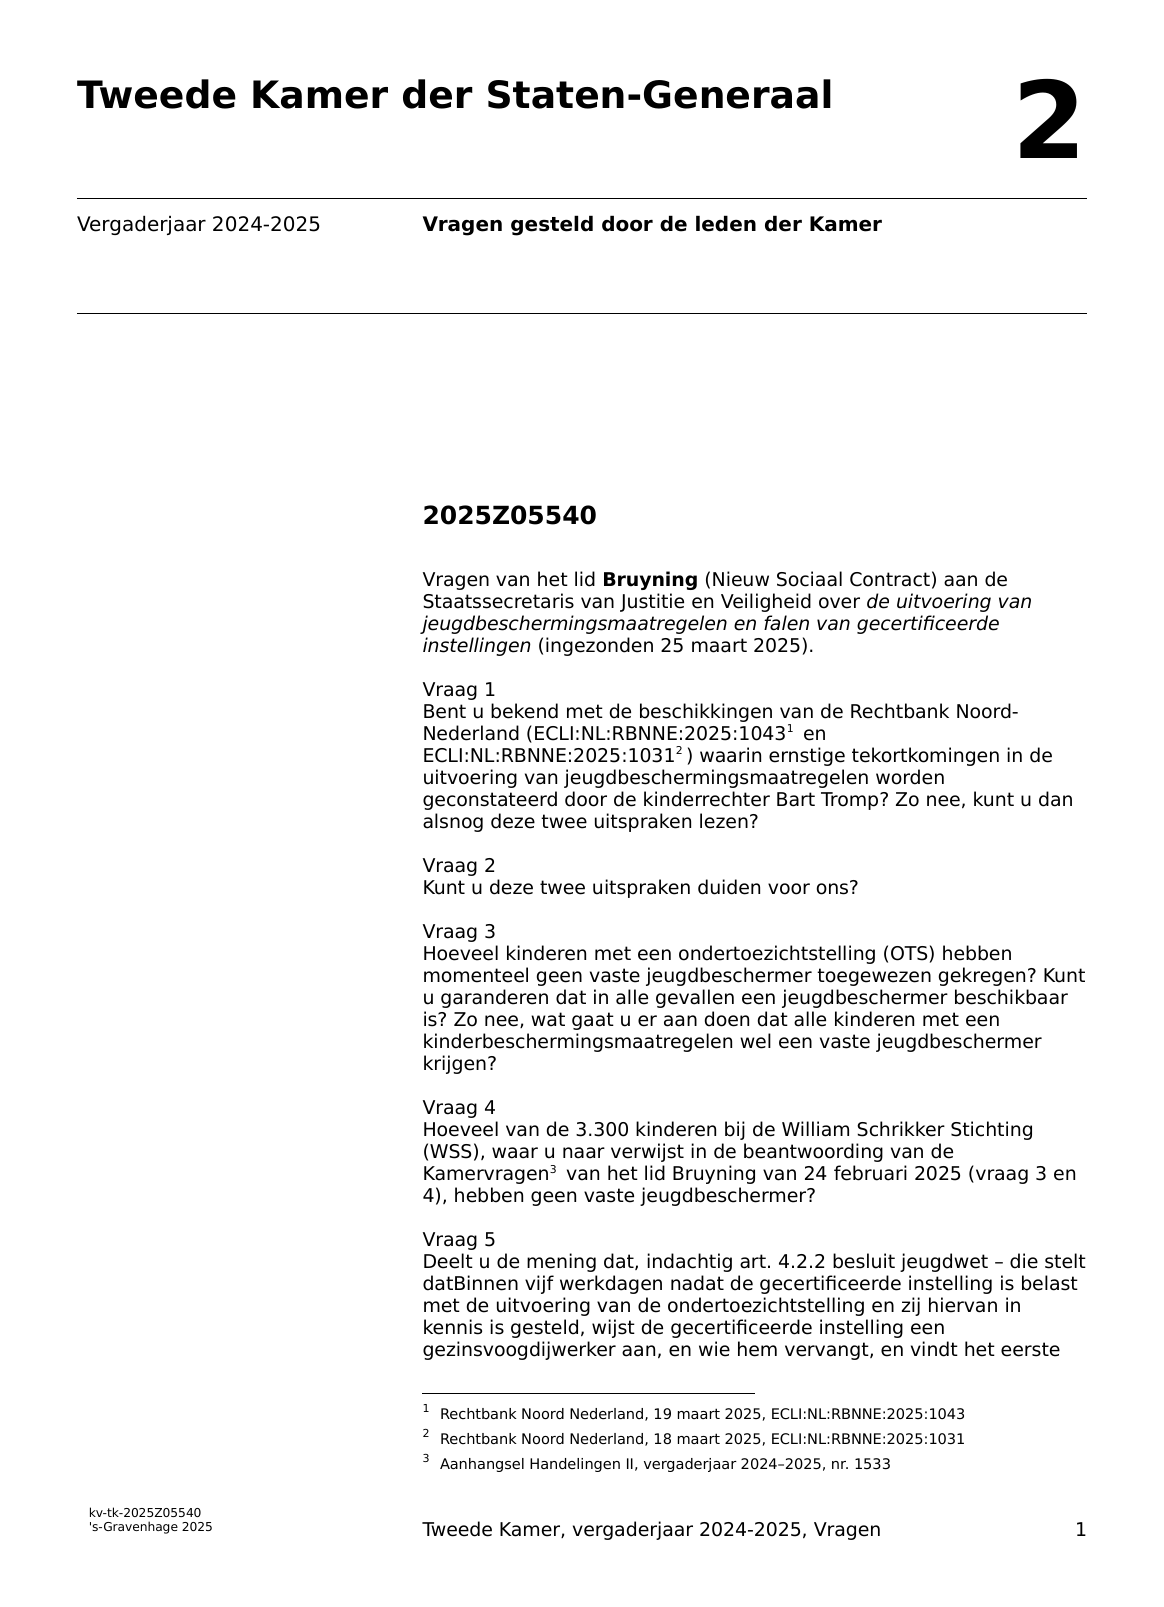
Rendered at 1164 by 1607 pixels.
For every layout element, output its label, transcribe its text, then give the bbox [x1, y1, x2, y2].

text 's-Gravenhage 2025 [88, 1520, 323, 1534]
text Rechtbank Noord Nederland, 18 maart 2025, ECLI:NL:RBNNE:2025:1031 [422, 1427, 1087, 1449]
text Vraag 2 [422, 855, 1087, 877]
text 2025Z05540 [422, 501, 1087, 531]
text Deelt u de mening dat, indachtig art. 4.2.2 besluit jeugdwet – die stelt datBinnen vijf werkdagen nadat de gecertificeerde instelling is belast met de uitvoering van de ondertoezichtstelling en zij hiervan in kennis is gesteld, wijst de gecertificeerde instelling een gezinsvoogdijwerker aan, en wie hem vervangt, en vindt het eerste [422, 1251, 1087, 1361]
text Vraag 3 [422, 921, 1087, 943]
text Hoeveel kinderen met een ondertoezichtstelling (OTS) hebben momenteel geen vaste jeugdbeschermer toegewezen gekregen? Kunt u garanderen dat in alle gevallen een jeugdbeschermer beschikbaar is? Zo nee, wat gaat u er aan doen dat alle kinderen met een kinderbeschermingsmaatregelen wel een vaste jeugdbeschermer krijgen? [422, 943, 1087, 1075]
text Kunt u deze twee uitspraken duiden voor ons? [422, 877, 1087, 899]
table_cell Vergaderjaar 2024-2025 [77, 199, 422, 313]
text Vraag 5 [422, 1229, 1087, 1251]
text Hoeveel van de 3.300 kinderen bij de William Schrikker Stichting (WSS), waar u naar verwijst in de beantwoording van de Kamervragen van het lid Bruyning van 24 februari 2025 (vraag 3 en 4), hebben geen vaste jeugdbeschermer? [422, 1119, 1087, 1207]
text Bent u bekend met de beschikkingen van de Rechtbank Noord-Nederland (ECLI:NL:RBNNE:2025:1043 en ECLI:NL:RBNNE:2025:1031) waarin ernstige tekortkomingen in de uitvoering van jeugdbeschermingsmaatregelen worden geconstateerd door de kinderrechter Bart Tromp? Zo nee, kunt u dan alsnog deze twee uitspraken lezen? [422, 701, 1087, 833]
table_header 2 [886, 59, 1087, 198]
text kv-tk-2025Z05540 [88, 1506, 323, 1520]
text Vragen van het lid Bruyning (Nieuw Sociaal Contract) aan de Staatssecretaris van Justitie en Veiligheid over de uitvoering van jeugdbeschermingsmaatregelen en falen van gecertificeerde instellingen (ingezonden 25 maart 2025). [422, 569, 1087, 657]
table_header Tweede Kamer der Staten-Generaal [77, 59, 886, 198]
table_cell Vragen gesteld door de leden der Kamer [422, 199, 1087, 313]
text Aanhangsel Handelingen II, vergaderjaar 2024–2025, nr. 1533 [422, 1452, 1087, 1474]
text Vraag 1 [422, 679, 1087, 701]
text Vraag 4 [422, 1097, 1087, 1119]
text Rechtbank Noord Nederland, 19 maart 2025, ECLI:NL:RBNNE:2025:1043 [422, 1402, 1087, 1424]
